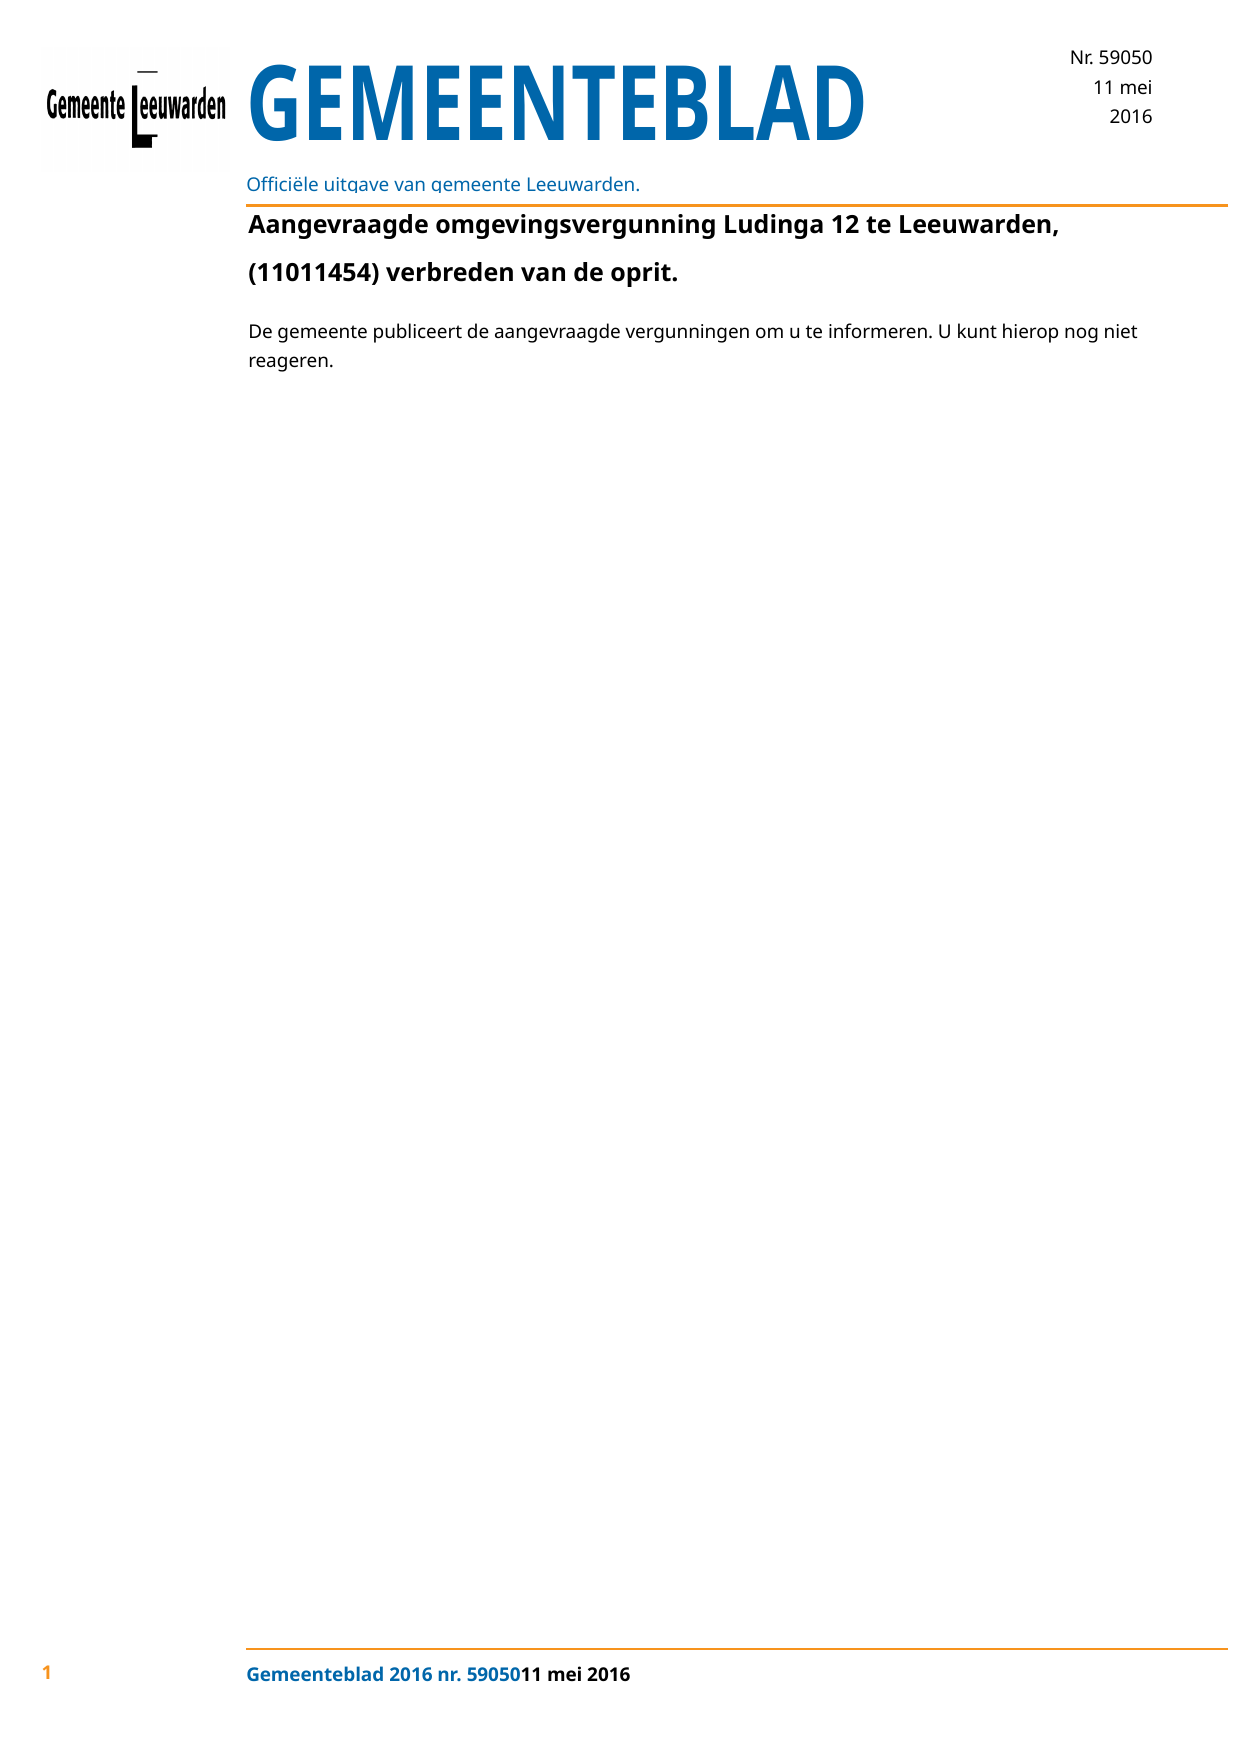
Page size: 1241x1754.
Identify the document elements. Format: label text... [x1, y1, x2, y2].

picture [41, 47, 231, 172]
text De gemeente publiceert de aangevraagde vergunningen om u te informeren. U kunt hierop nog niet reageren. [248, 318, 1152, 373]
text Aangevraagde omgevingsvergunning Ludinga 12 te Leeuwarden, (11011454) verbreden van de oprit. [248, 207, 1152, 288]
